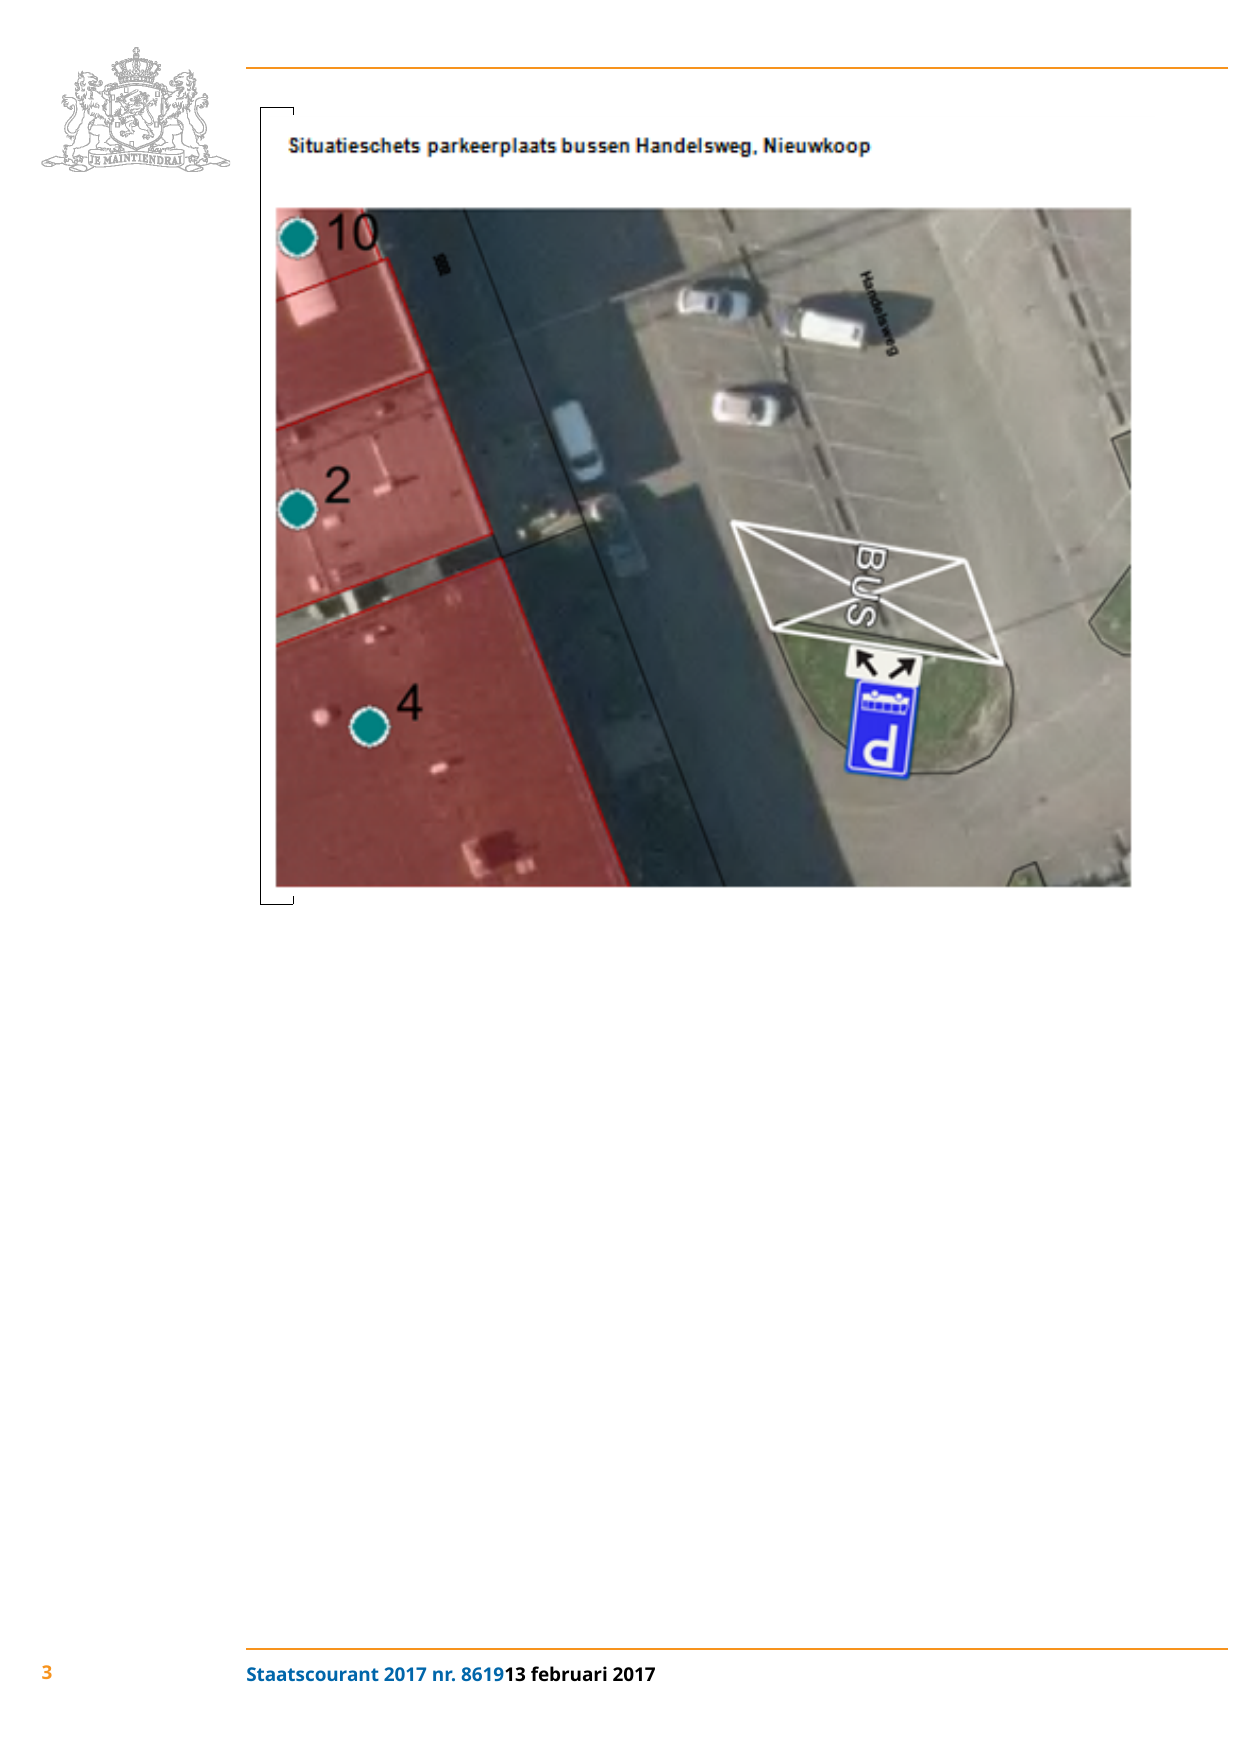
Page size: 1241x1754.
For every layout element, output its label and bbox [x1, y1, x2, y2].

picture [41, 47, 231, 172]
picture [268, 115, 1155, 896]
